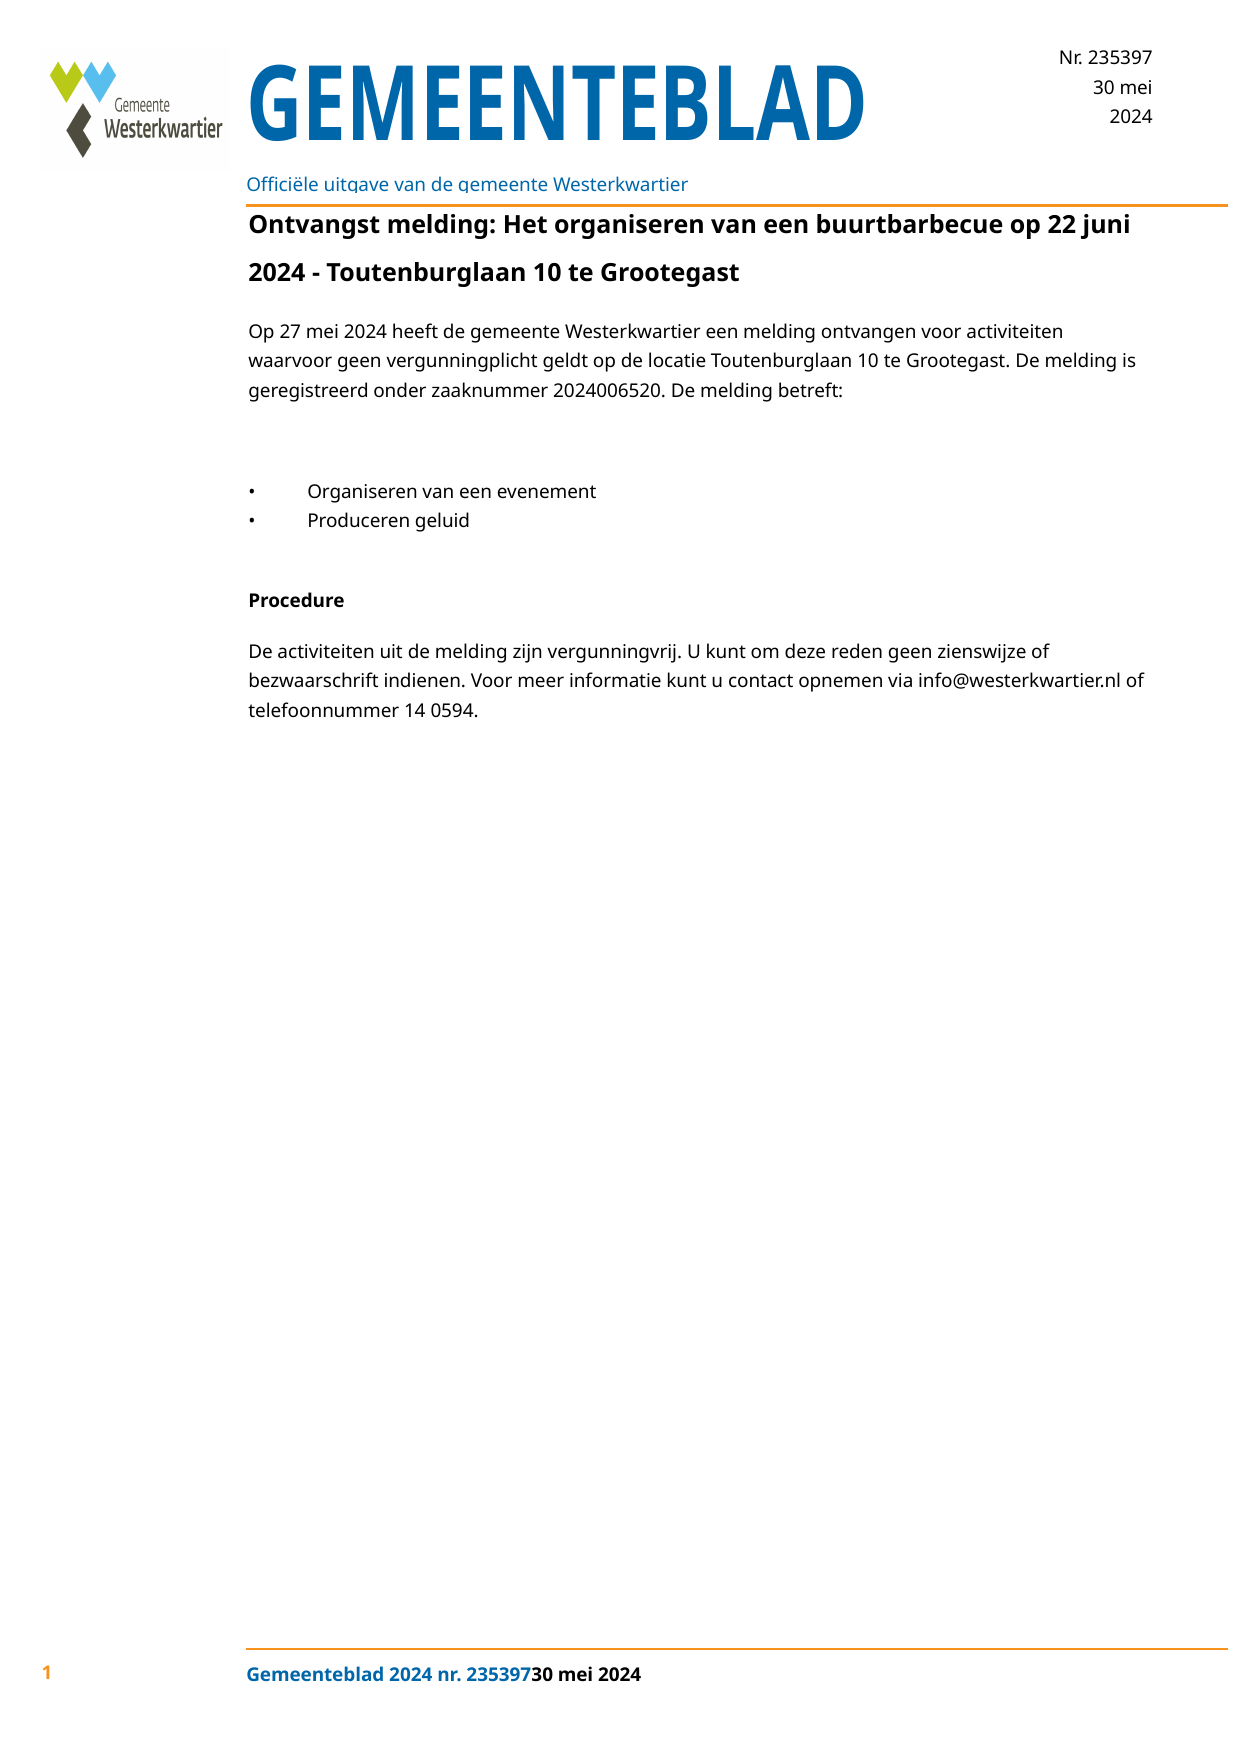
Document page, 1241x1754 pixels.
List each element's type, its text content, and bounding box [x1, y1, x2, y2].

picture [41, 47, 231, 172]
text Procedure [248, 587, 1152, 613]
text Ontvangst melding: Het organiseren van een buurtbarbecue op 22 juni 2024 - Toutenburglaan 10 te Grootegast [248, 207, 1152, 288]
list Produceren geluid [248, 507, 1152, 533]
list Organiseren van een evenement [248, 478, 1152, 504]
text Op 27 mei 2024 heeft de gemeente Westerkwartier een melding ontvangen voor activiteiten waarvoor geen vergunningplicht geldt op de locatie Toutenburglaan 10 te Grootegast. De melding is geregistreerd onder zaaknummer 2024006520. De melding betreft: [248, 318, 1152, 403]
text De activiteiten uit de melding zijn vergunningvrij. U kunt om deze reden geen zienswijze of bezwaarschrift indienen. Voor meer informatie kunt u contact opnemen via info@westerkwartier.nl of telefoonnummer 14 0594. [248, 638, 1152, 723]
